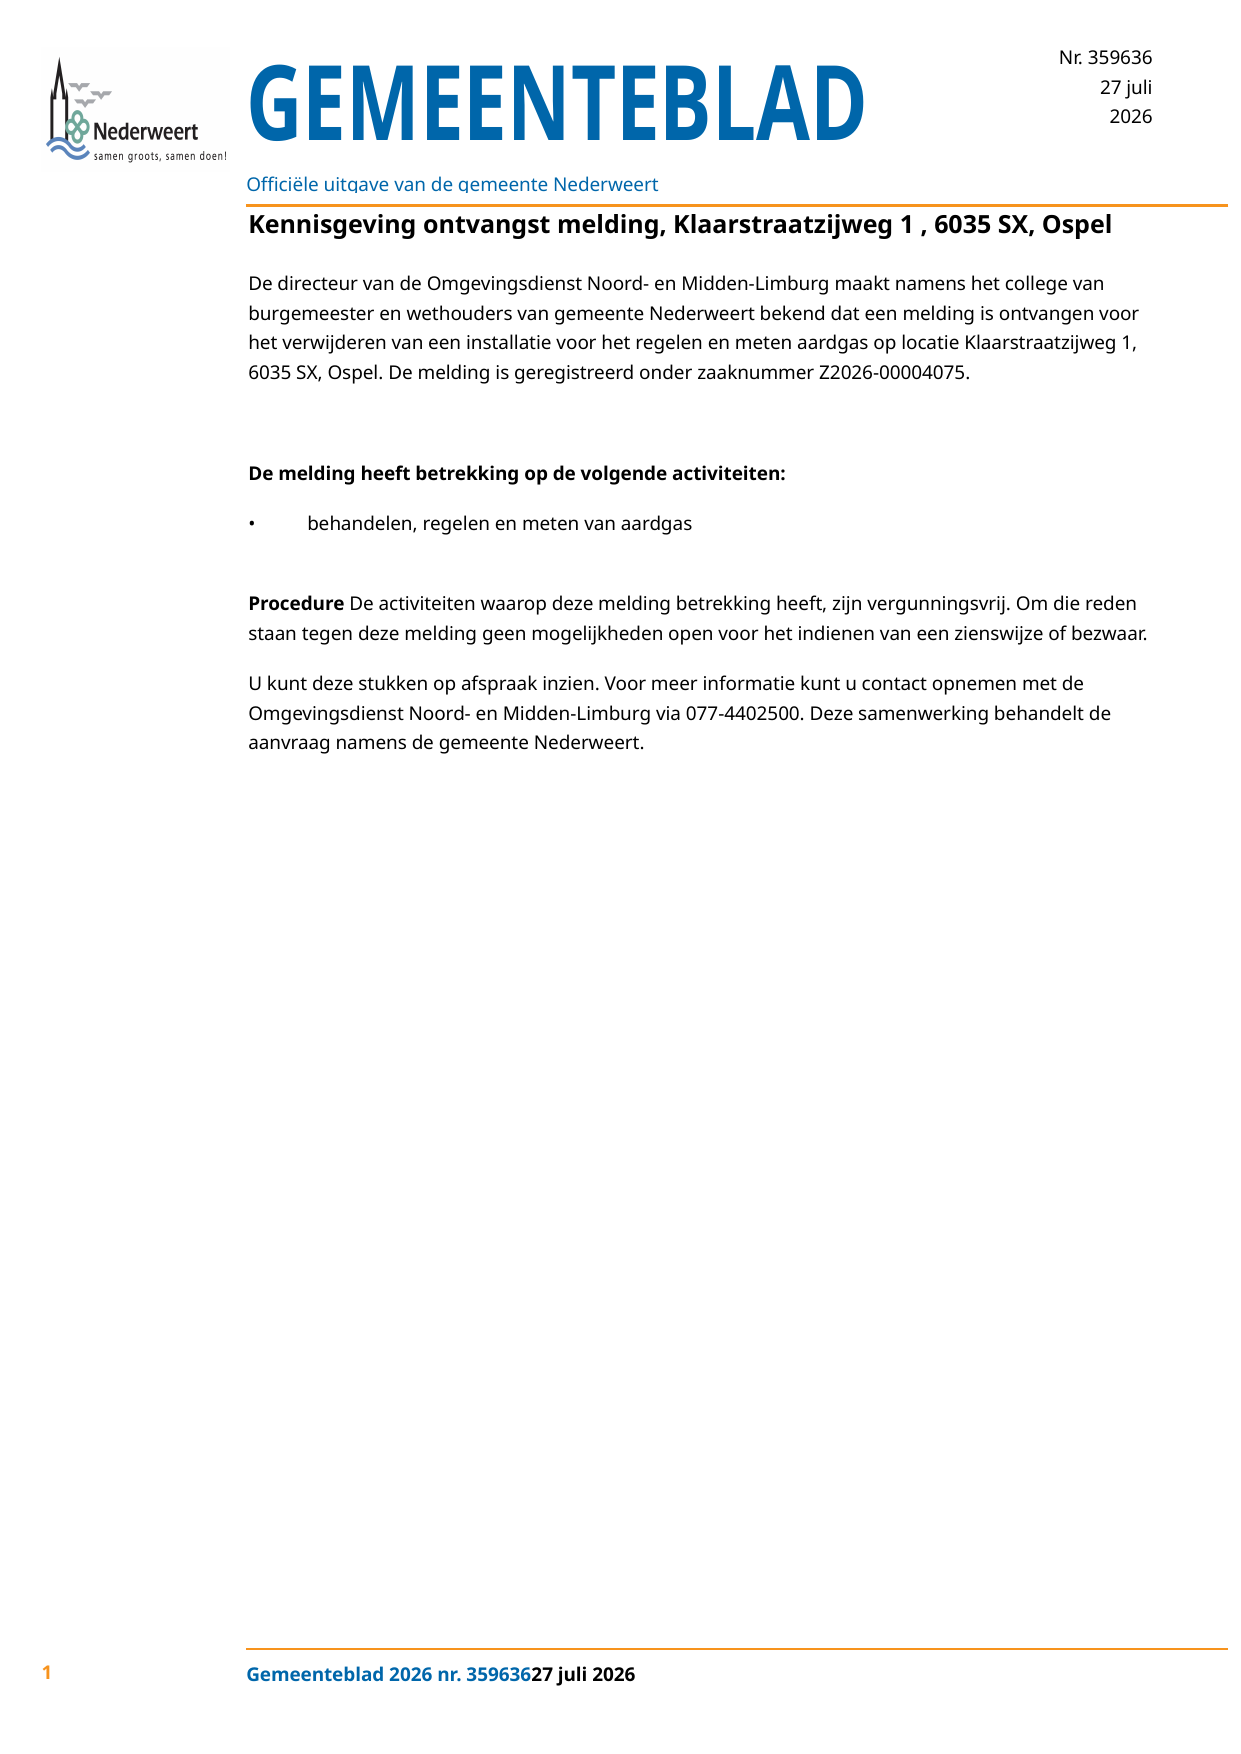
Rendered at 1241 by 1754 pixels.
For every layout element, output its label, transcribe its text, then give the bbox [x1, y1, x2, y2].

text De directeur van de Omgevingsdienst Noord- en Midden-Limburg maakt namens het college van burgemeester en wethouders van gemeente Nederweert bekend dat een melding is ontvangen voor het verwijderen van een installatie voor het regelen en meten aardgas op locatie Klaarstraatzijweg 1, 6035 SX, Ospel. De melding is geregistreerd onder zaaknummer Z2026-00004075. [248, 270, 1152, 385]
text Kennisgeving ontvangst melding, Klaarstraatzijweg 1 , 6035 SX, Ospel [248, 207, 1152, 241]
text U kunt deze stukken op afspraak inzien. Voor meer informatie kunt u contact opnemen met de Omgevingsdienst Noord- en Midden-Limburg via 077-4402500. Deze samenwerking behandelt de aanvraag namens de gemeente Nederweert. [248, 670, 1152, 755]
text De melding heeft betrekking op de volgende activiteiten: [248, 460, 1152, 486]
text Procedure De activiteiten waarop deze melding betrekking heeft, zijn vergunningsvrij. Om die reden staan tegen deze melding geen mogelijkheden open voor het indienen van een zienswijze of bezwaar. [248, 590, 1152, 646]
list behandelen, regelen en meten van aardgas [248, 510, 1152, 536]
picture [41, 47, 231, 172]
